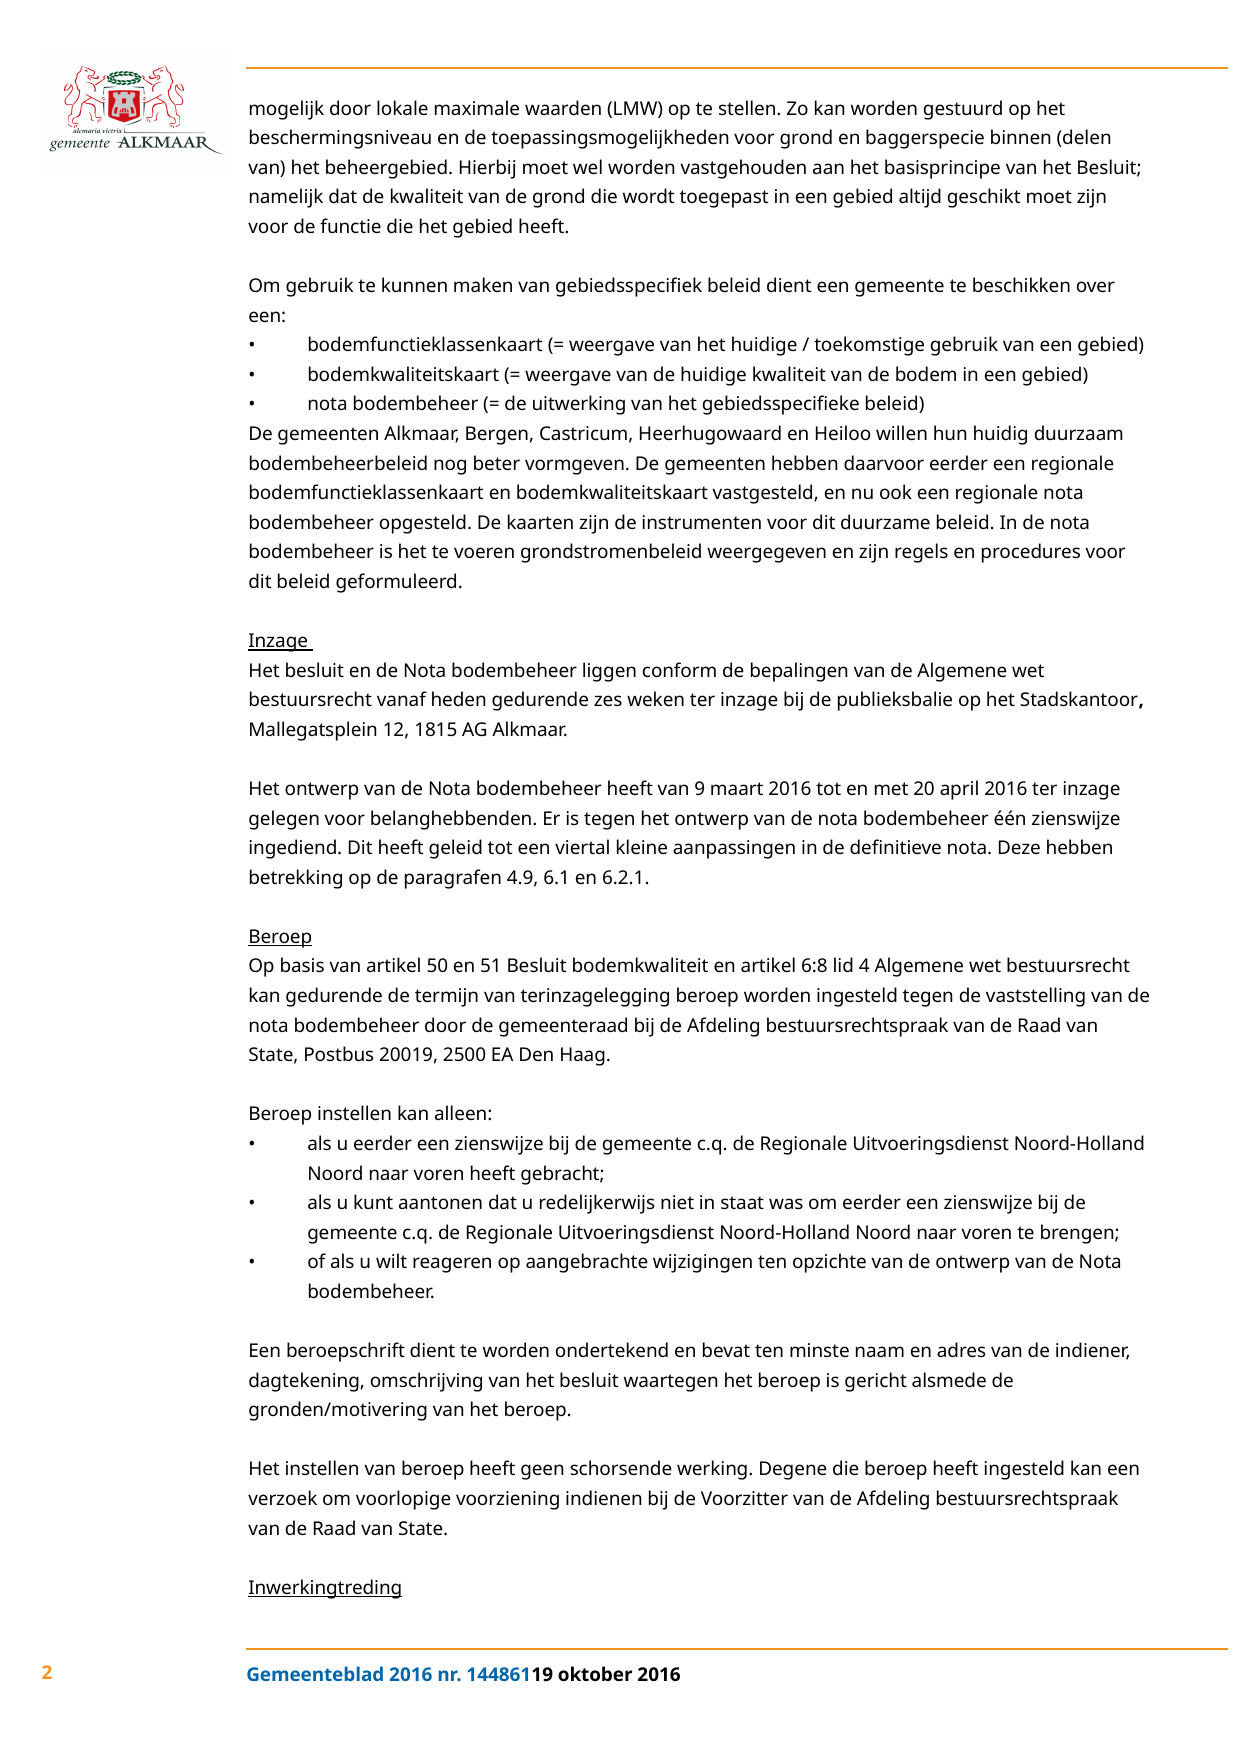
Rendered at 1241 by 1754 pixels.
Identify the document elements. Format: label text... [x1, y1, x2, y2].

list of als u wilt reageren op aangebrachte wijzigingen ten opzichte van de ontwerp van de Nota bodembeheer. [248, 1248, 1152, 1304]
text Een beroepschrift dient te worden ondertekend en bevat ten minste naam en adres van de indiener, dagtekening, omschrijving van het besluit waartegen het beroep is gericht alsmede de gronden/motivering van het beroep. [248, 1337, 1152, 1422]
list bodemfunctieklassenkaart (= weergave van het huidige / toekomstige gebruik van een gebied) [248, 331, 1152, 357]
picture [41, 47, 231, 172]
text Het ontwerp van de Nota bodembeheer heeft van 9 maart 2016 tot en met 20 april 2016 ter inzage gelegen voor belanghebbenden. Er is tegen het ontwerp van de nota bodembeheer één zienswijze ingediend. Dit heeft geleid tot een viertal kleine aanpassingen in de definitieve nota. Deze hebben betrekking op de paragrafen 4.9, 6.1 en 6.2.1. [248, 775, 1152, 890]
list als u kunt aantonen dat u redelijkerwijs niet in staat was om eerder een zienswijze bij de gemeente c.q. de Regionale Uitvoeringsdienst Noord-Holland Noord naar voren te brengen; [248, 1189, 1152, 1245]
list als u eerder een zienswijze bij de gemeente c.q. de Regionale Uitvoeringsdienst Noord-Holland Noord naar voren heeft gebracht; [248, 1130, 1152, 1186]
text Inzage [248, 627, 1152, 653]
list nota bodembeheer (= de uitwerking van het gebiedsspecifieke beleid) [248, 391, 1152, 416]
list bodemkwaliteitskaart (= weergave van de huidige kwaliteit van de bodem in een gebied) [248, 361, 1152, 387]
text Het instellen van beroep heeft geen schorsende werking. Degene die beroep heeft ingesteld kan een verzoek om voorlopige voorziening indienen bij de Voorzitter van de Afdeling bestuursrechtspraak van de Raad van State. [248, 1456, 1152, 1541]
text Op basis van artikel 50 en 51 Besluit bodemkwaliteit en artikel 6:8 lid 4 Algemene wet bestuursrecht kan gedurende de termijn van terinzagelegging beroep worden ingesteld tegen de vaststelling van de nota bodembeheer door de gemeenteraad bij de Afdeling bestuursrechtspraak van de Raad van State, Postbus 20019, 2500 EA Den Haag. [248, 953, 1152, 1067]
text Om gebruik te kunnen maken van gebiedsspecifiek beleid dient een gemeente te beschikken over een: [248, 272, 1152, 328]
text De gemeenten Alkmaar, Bergen, Castricum, Heerhugowaard en Heiloo willen hun huidig duurzaam bodembeheerbeleid nog beter vormgeven. De gemeenten hebben daarvoor eerder een regionale bodemfunctieklassenkaart en bodemkwaliteitskaart vastgesteld, en nu ook een regionale nota bodembeheer opgesteld. De kaarten zijn de instrumenten voor dit duurzame beleid. In de nota bodembeheer is het te voeren grondstromenbeleid weergegeven en zijn regels en procedures voor dit beleid geformuleerd. [248, 420, 1152, 594]
text Het besluit en de Nota bodembeheer liggen conform de bepalingen van de Algemene wet bestuursrecht vanaf heden gedurende zes weken ter inzage bij de publieksbalie op het Stadskantoor, Mallegatsplein 12, 1815 AG Alkmaar. [248, 657, 1152, 742]
text mogelijk door lokale maximale waarden (LMW) op te stellen. Zo kan worden gestuurd op het beschermingsniveau en de toepassingsmogelijkheden voor grond en baggerspecie binnen (delen van) het beheergebied. Hierbij moet wel worden vastgehouden aan het basisprincipe van het Besluit; namelijk dat de kwaliteit van de grond die wordt toegepast in een gebied altijd geschikt moet zijn voor de functie die het gebied heeft. [248, 95, 1152, 239]
text Beroep [248, 923, 1152, 949]
text Inwerkingtreding [248, 1574, 1152, 1600]
text Beroep instellen kan alleen: [248, 1101, 1152, 1126]
